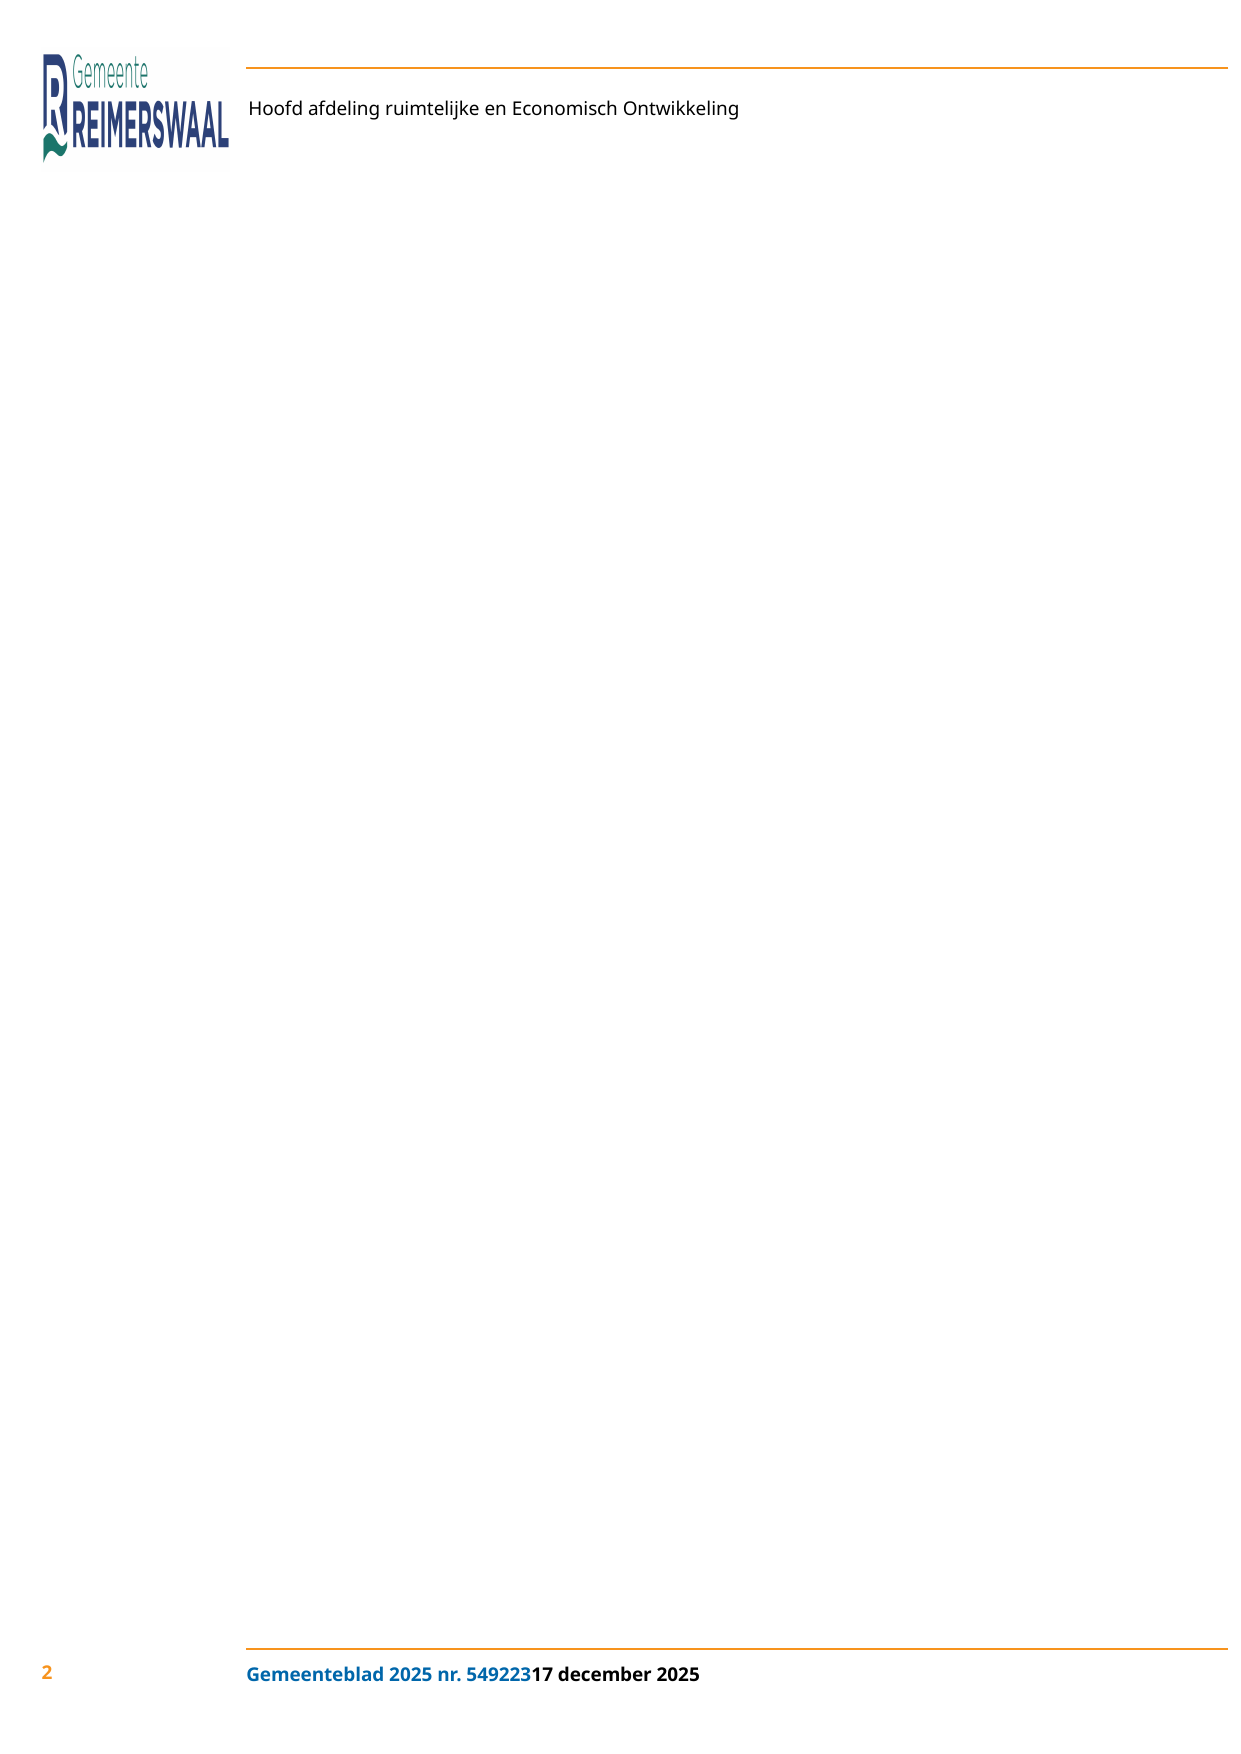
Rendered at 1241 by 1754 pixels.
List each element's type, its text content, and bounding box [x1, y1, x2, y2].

text Hoofd afdeling ruimtelijke en Economisch Ontwikkeling [248, 95, 1152, 121]
picture [41, 47, 231, 172]
